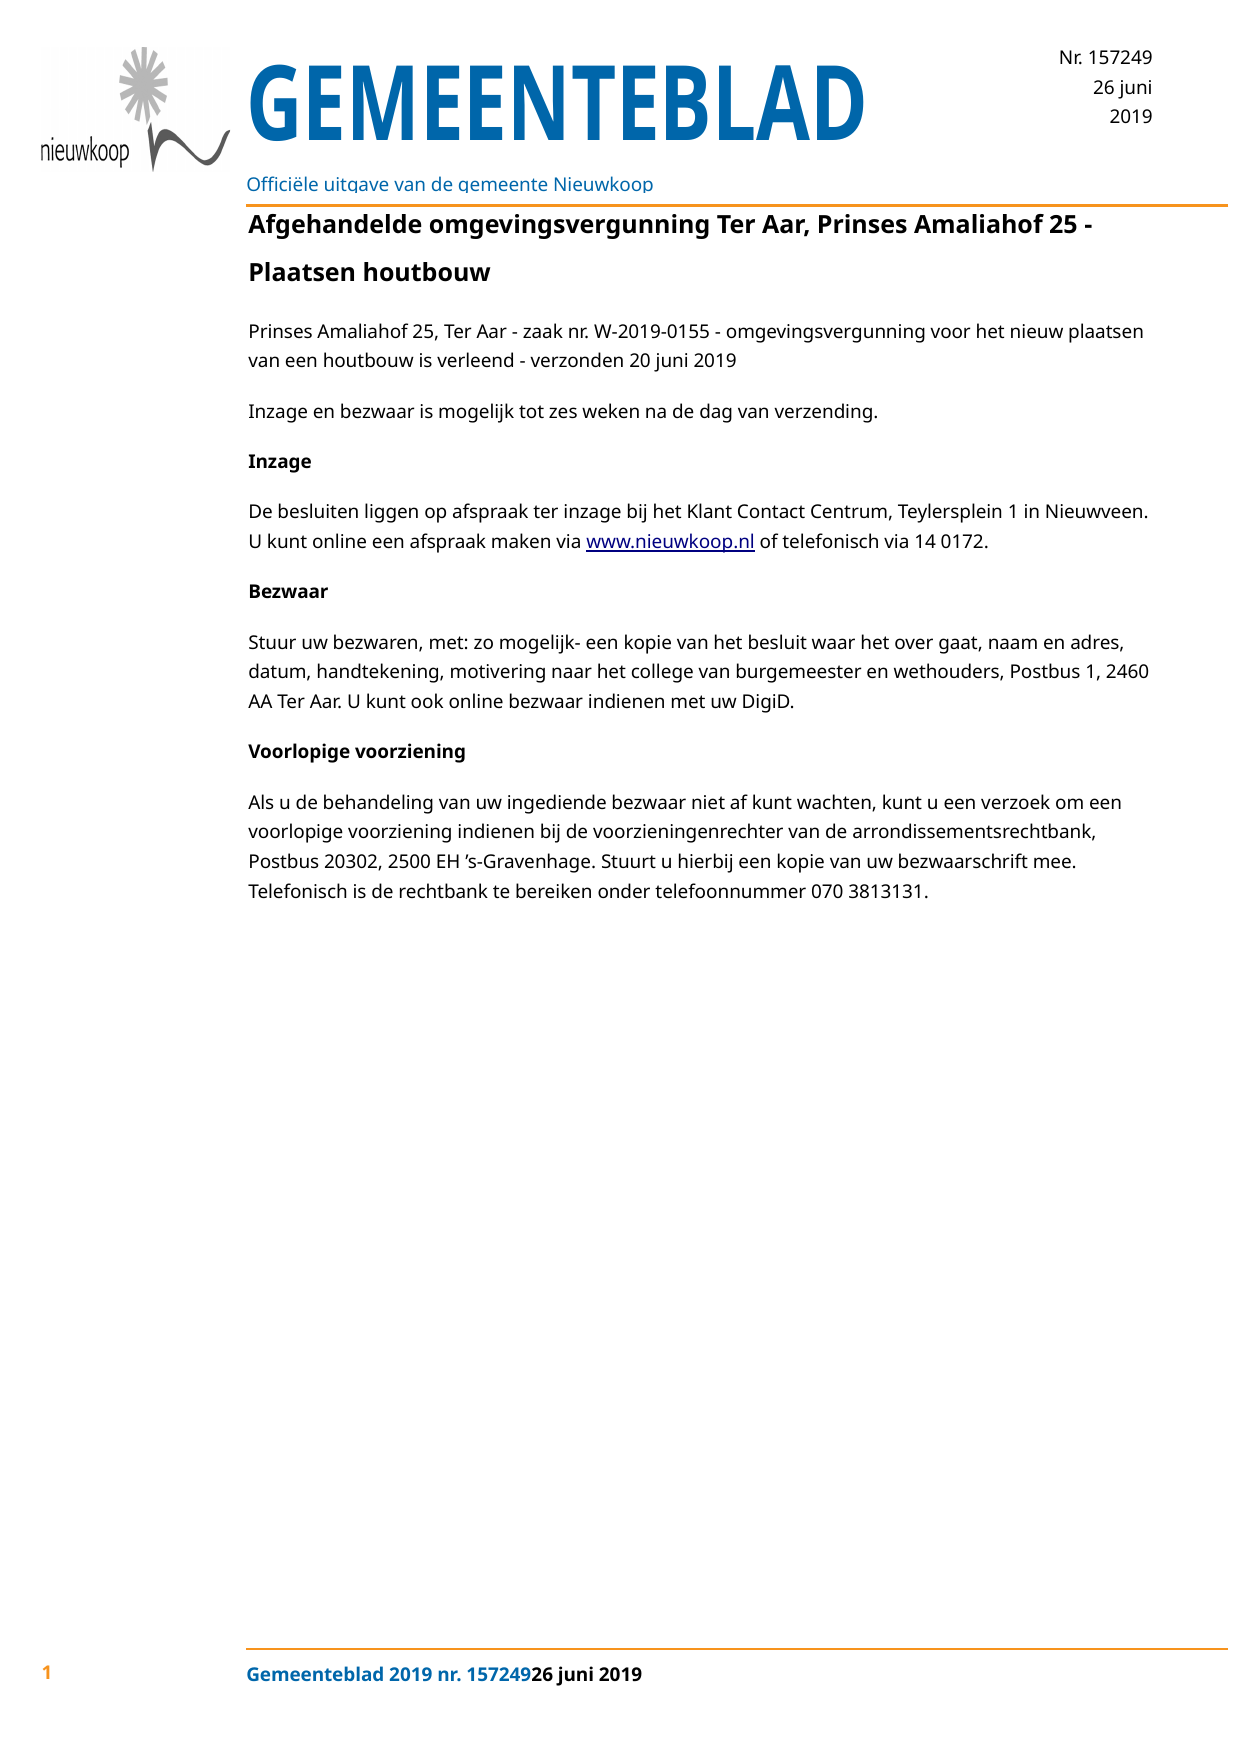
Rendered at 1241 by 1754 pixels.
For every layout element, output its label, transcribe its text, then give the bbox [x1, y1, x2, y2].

text De besluiten liggen op afspraak ter inzage bij het Klant Contact Centrum, Teylersplein 1 in Nieuwveen. U kunt online een afspraak maken via www.nieuwkoop.nl of telefonisch via 14 0172. [248, 499, 1152, 554]
text Stuur uw bezwaren, met: zo mogelijk- een kopie van het besluit waar het over gaat, naam en adres, datum, handtekening, motivering naar het college van burgemeester en wethouders, Postbus 1, 2460 AA Ter Aar. U kunt ook online bezwaar indienen met uw DigiD. [248, 629, 1152, 714]
text Inzage [248, 448, 1152, 474]
text Afgehandelde omgevingsvergunning Ter Aar, Prinses Amaliahof 25 - Plaatsen houtbouw [248, 207, 1152, 288]
picture [41, 47, 231, 172]
text Bezwaar [248, 579, 1152, 604]
text Als u de behandeling van uw ingediende bezwaar niet af kunt wachten, kunt u een verzoek om een voorlopige voorziening indienen bij de voorzieningenrechter van de arrondissementsrechtbank, Postbus 20302, 2500 EH ’s-Gravenhage. Stuurt u hierbij een kopie van uw bezwaarschrift mee. Telefonisch is de rechtbank te bereiken onder telefoonnummer 070 3813131. [248, 789, 1152, 904]
text Voorlopige voorziening [248, 739, 1152, 764]
text Inzage en bezwaar is mogelijk tot zes weken na de dag van verzending. [248, 398, 1152, 424]
text Prinses Amaliahof 25, Ter Aar - zaak nr. W-2019-0155 - omgevingsvergunning voor het nieuw plaatsen van een houtbouw is verleend - verzonden 20 juni 2019 [248, 318, 1152, 373]
